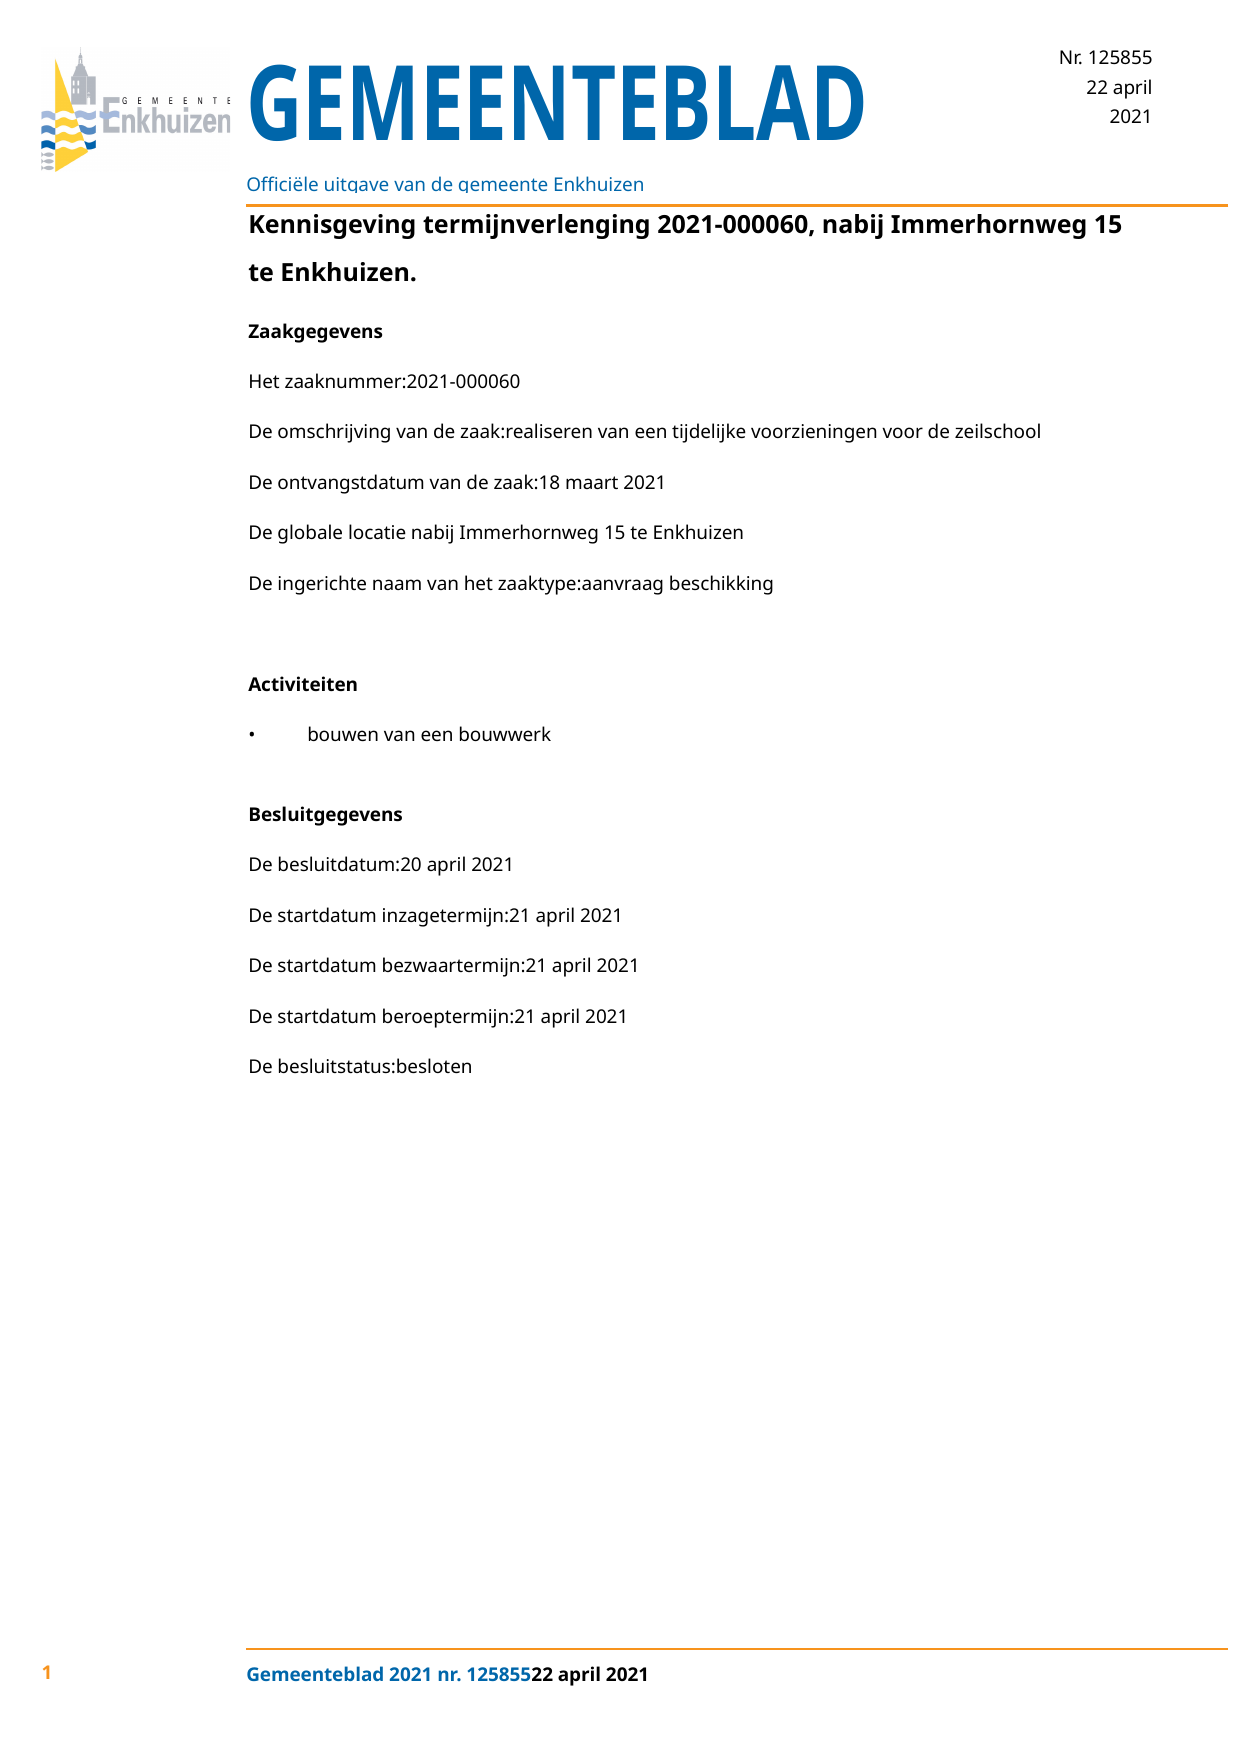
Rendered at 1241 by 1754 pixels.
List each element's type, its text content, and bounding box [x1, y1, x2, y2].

picture [41, 47, 231, 172]
text Besluitgegevens [248, 801, 1152, 827]
text De ingerichte naam van het zaaktype:aanvraag beschikking [248, 570, 1152, 596]
text De ontvangstdatum van de zaak:18 maart 2021 [248, 469, 1152, 495]
list bouwen van een bouwwerk [248, 721, 1152, 747]
text De startdatum inzagetermijn:21 april 2021 [248, 902, 1152, 928]
text De besluitstatus:besloten [248, 1053, 1152, 1079]
text Zaakgegevens [248, 318, 1152, 344]
text De omschrijving van de zaak:realiseren van een tijdelijke voorzieningen voor de zeilschool [248, 419, 1152, 444]
text Kennisgeving termijnverlenging 2021-000060, nabij Immerhornweg 15 te Enkhuizen. [248, 207, 1152, 288]
text Activiteiten [248, 671, 1152, 697]
text De besluitdatum:20 april 2021 [248, 852, 1152, 877]
text De startdatum bezwaartermijn:21 april 2021 [248, 952, 1152, 978]
text Het zaaknummer:2021-000060 [248, 368, 1152, 394]
text De startdatum beroeptermijn:21 april 2021 [248, 1003, 1152, 1029]
text De globale locatie nabij Immerhornweg 15 te Enkhuizen [248, 519, 1152, 545]
